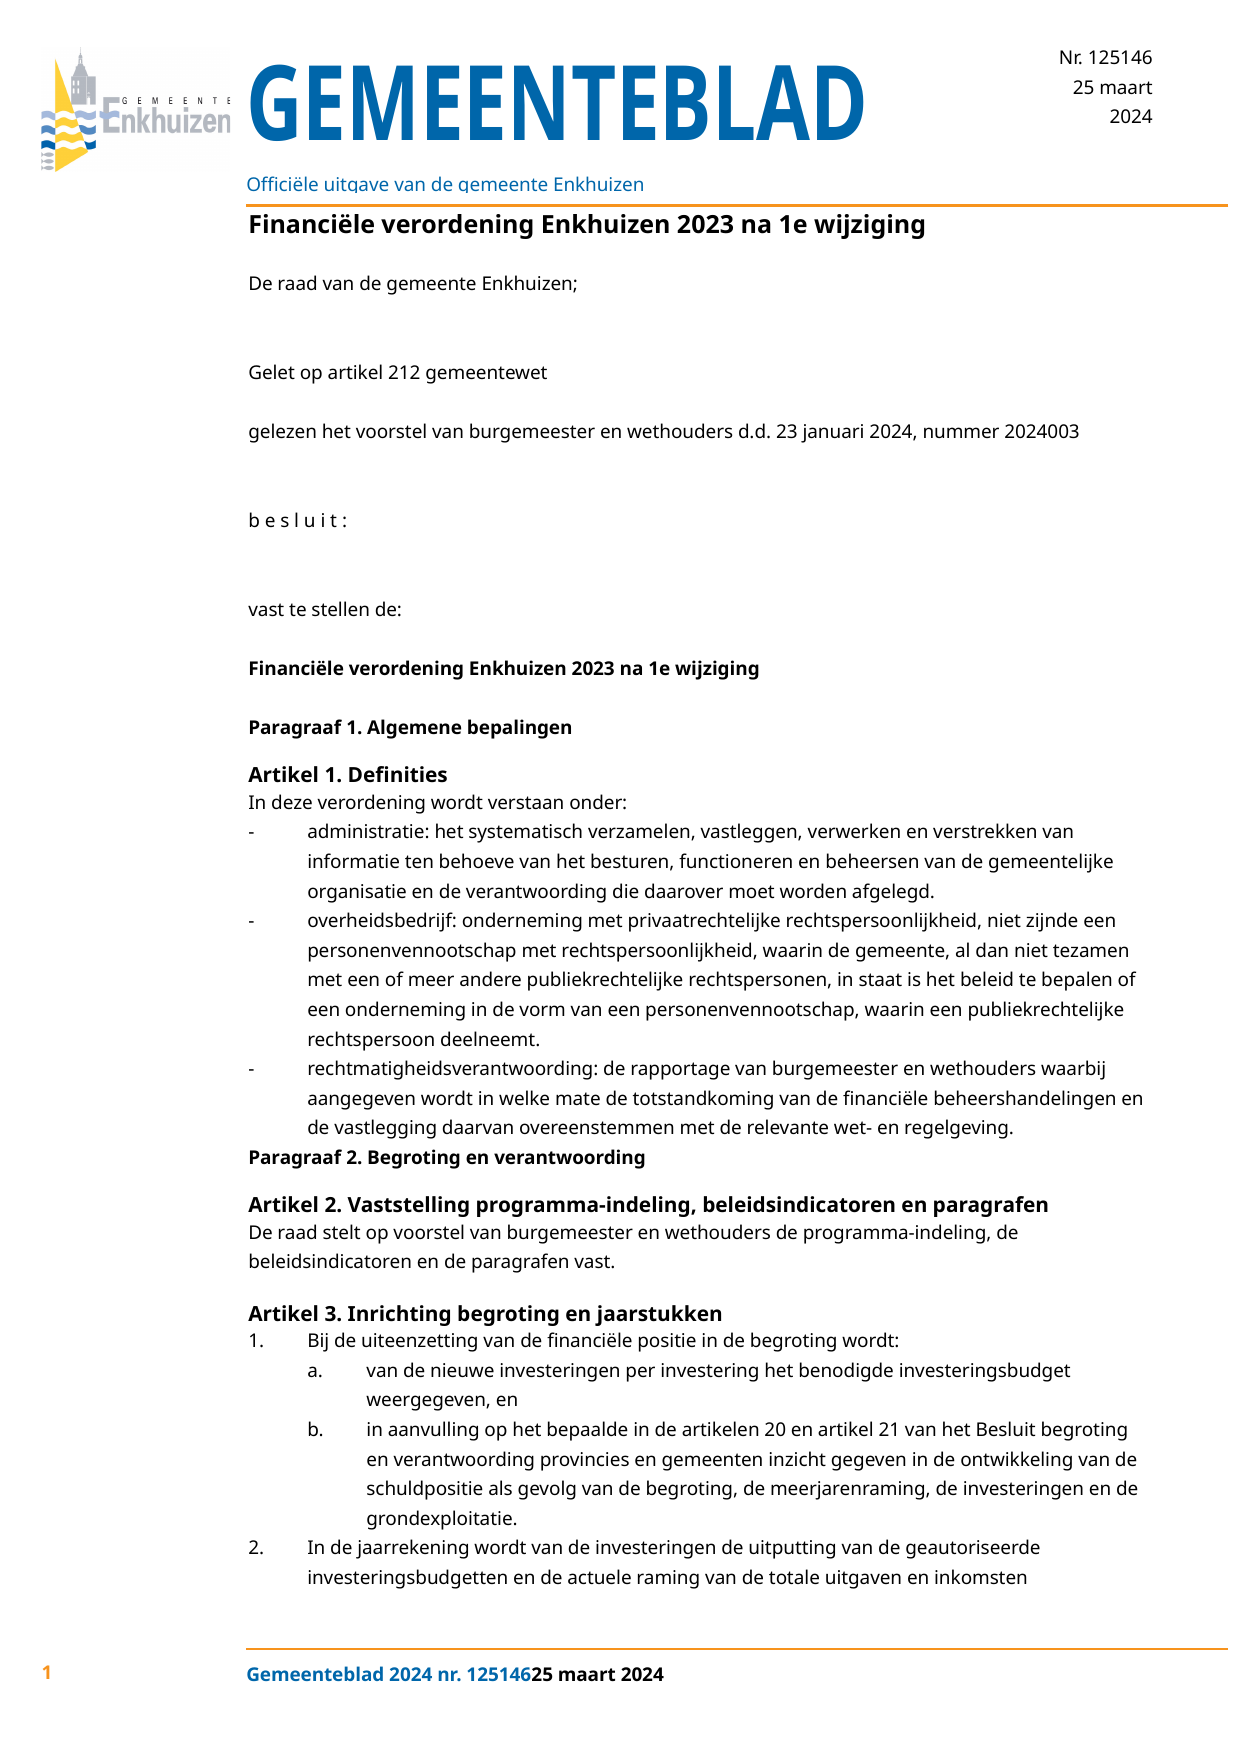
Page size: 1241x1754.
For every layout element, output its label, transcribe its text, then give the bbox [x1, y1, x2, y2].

list van de nieuwe investeringen per investering het benodigde investeringsbudget weergegeven, en [307, 1357, 1152, 1412]
text In deze verordening wordt verstaan onder: [248, 789, 1152, 815]
text Financiële verordening Enkhuizen 2023 na 1e wijziging [248, 207, 1152, 241]
text Artikel 3. Inrichting begroting en jaarstukken [248, 1299, 1152, 1327]
list administratie: het systematisch verzamelen, vastleggen, verwerken en verstrekken van informatie ten behoeve van het besturen, functioneren en beheersen van de gemeentelijke organisatie en de verantwoording die daarover moet worden afgelegd. [248, 819, 1152, 903]
text Artikel 2. Vaststelling programma-indeling, beleidsindicatoren en paragrafen [248, 1191, 1152, 1219]
list rechtmatigheidsverantwoording: de rapportage van burgemeester en wethouders waarbij aangegeven wordt in welke mate de totstandkoming van de financiële beheershandelingen en de vastlegging daarvan overeenstemmen met de relevante wet- en regelgeving. [248, 1055, 1152, 1140]
text Gelet op artikel 212 gemeentewet [248, 359, 1152, 385]
text De raad van de gemeente Enkhuizen; [248, 270, 1152, 296]
list in aanvulling op het bepaalde in de artikelen 20 en artikel 21 van het Besluit begroting en verantwoording provincies en gemeenten inzicht gegeven in de ontwikkeling van de schuldpositie als gevolg van de begroting, de meerjarenraming, de investeringen en de grondexploitatie. [307, 1416, 1152, 1531]
text Artikel 1. Definities [248, 761, 1152, 789]
text b e s l u i t : [248, 507, 1152, 533]
list In de jaarrekening wordt van de investeringen de uitputting van de geautoriseerde investeringsbudgetten en de actuele raming van de totale uitgaven en inkomsten [248, 1534, 1152, 1590]
list overheidsbedrijf: onderneming met privaatrechtelijke rechtspersoonlijkheid, niet zijnde een personenvennootschap met rechtspersoonlijkheid, waarin de gemeente, al dan niet tezamen met een of meer andere publiekrechtelijke rechtspersonen, in staat is het beleid te bepalen of een onderneming in de vorm van een personenvennootschap, waarin een publiekrechtelijke rechtspersoon deelneemt. [248, 907, 1152, 1051]
text Financiële verordening Enkhuizen 2023 na 1e wijziging [248, 655, 1152, 681]
list Bij de uiteenzetting van de financiële positie in de begroting wordt: [248, 1327, 1152, 1353]
text Paragraaf 1. Algemene bepalingen [248, 714, 1152, 740]
text vast te stellen de: [248, 596, 1152, 621]
text Paragraaf 2. Begroting en verantwoording [248, 1144, 1152, 1170]
text De raad stelt op voorstel van burgemeester en wethouders de programma-indeling, de beleidsindicatoren en de paragrafen vast. [248, 1219, 1152, 1274]
text gelezen het voorstel van burgemeester en wethouders d.d. 23 januari 2024, nummer 2024003 [248, 418, 1152, 444]
picture [41, 47, 231, 172]
